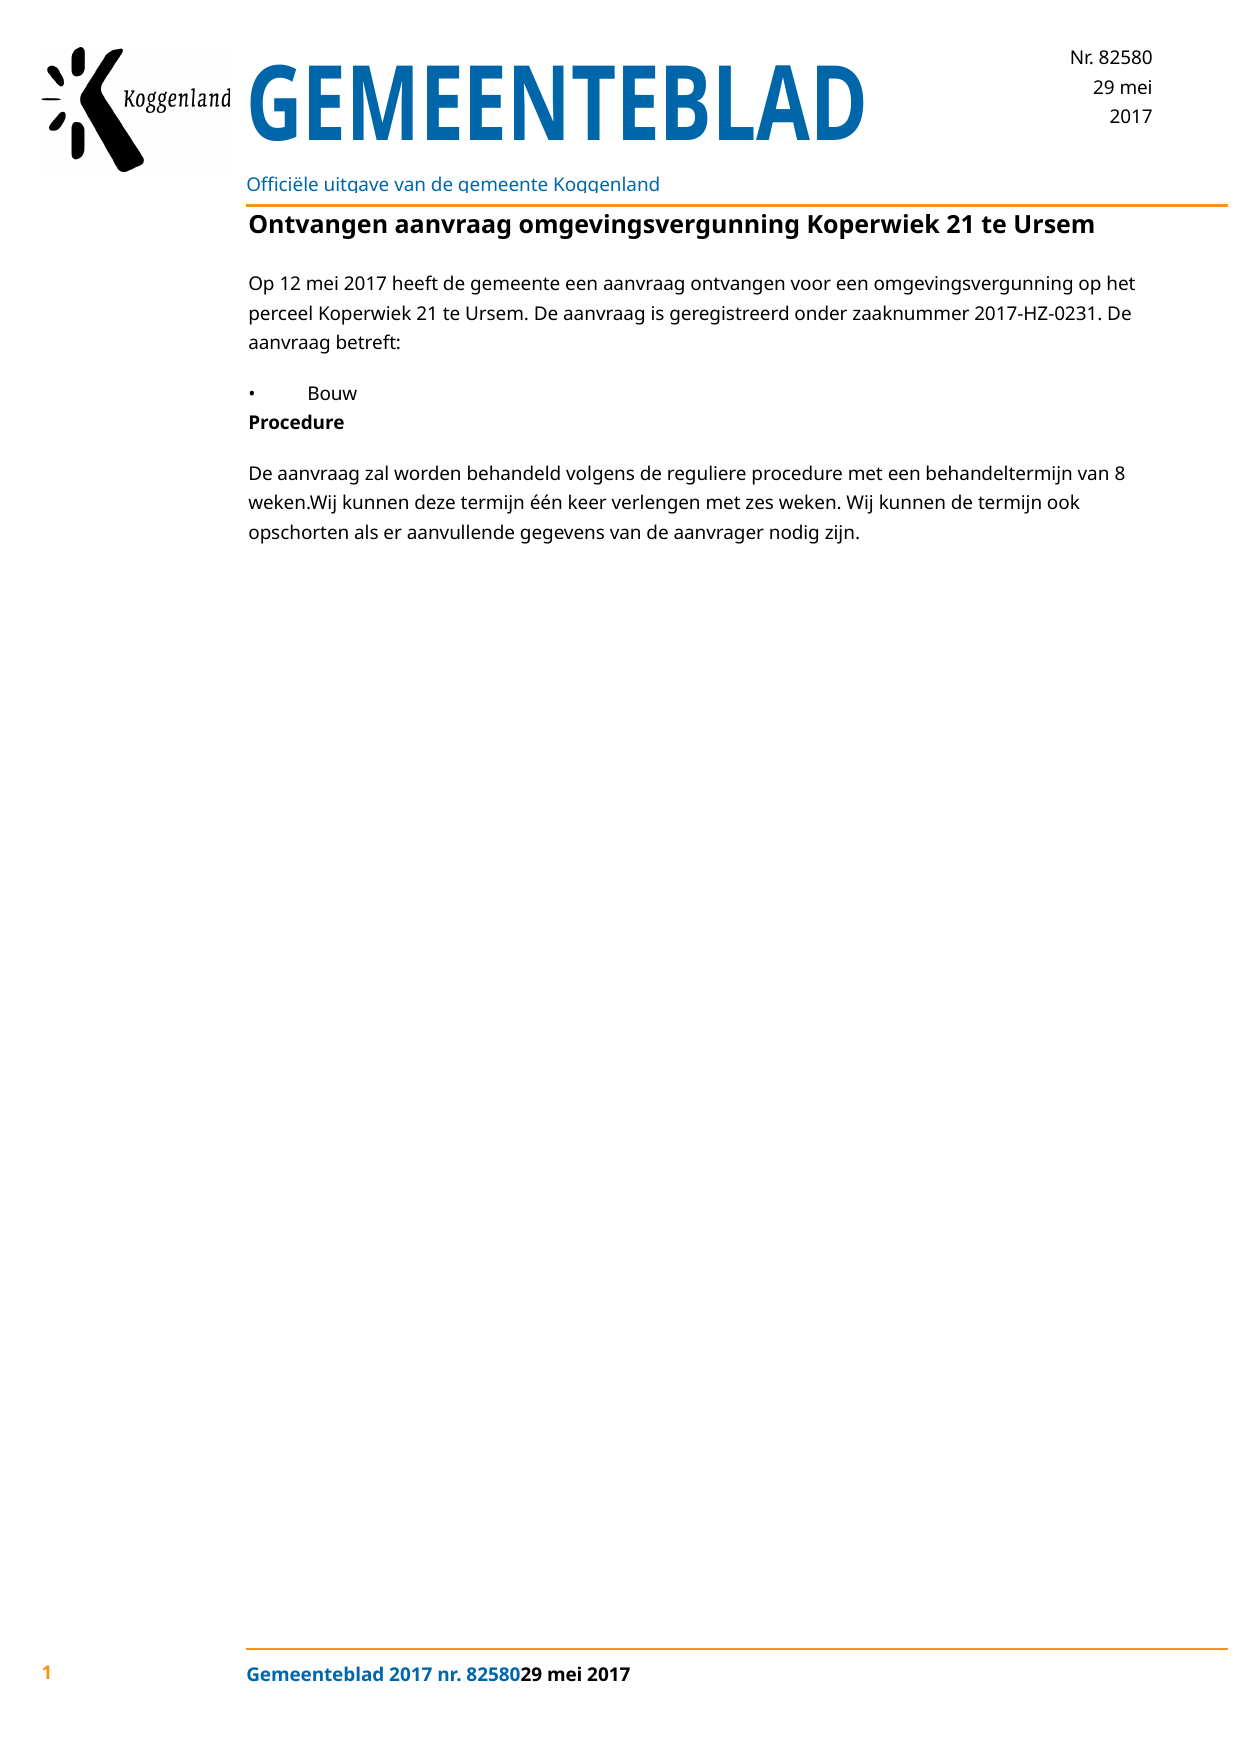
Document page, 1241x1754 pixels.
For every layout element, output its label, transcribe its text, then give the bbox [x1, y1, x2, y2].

text Ontvangen aanvraag omgevingsvergunning Koperwiek 21 te Ursem [248, 207, 1152, 241]
picture [41, 47, 231, 172]
text Op 12 mei 2017 heeft de gemeente een aanvraag ontvangen voor een omgevingsvergunning op het perceel Koperwiek 21 te Ursem. De aanvraag is geregistreerd onder zaaknummer 2017-HZ-0231. De aanvraag betreft: [248, 270, 1152, 355]
text Procedure [248, 409, 1152, 435]
list Bouw [248, 380, 1152, 406]
text De aanvraag zal worden behandeld volgens de reguliere procedure met een behandeltermijn van 8 weken.Wij kunnen deze termijn één keer verlengen met zes weken. Wij kunnen de termijn ook opschorten als er aanvullende gegevens van de aanvrager nodig zijn. [248, 460, 1152, 545]
